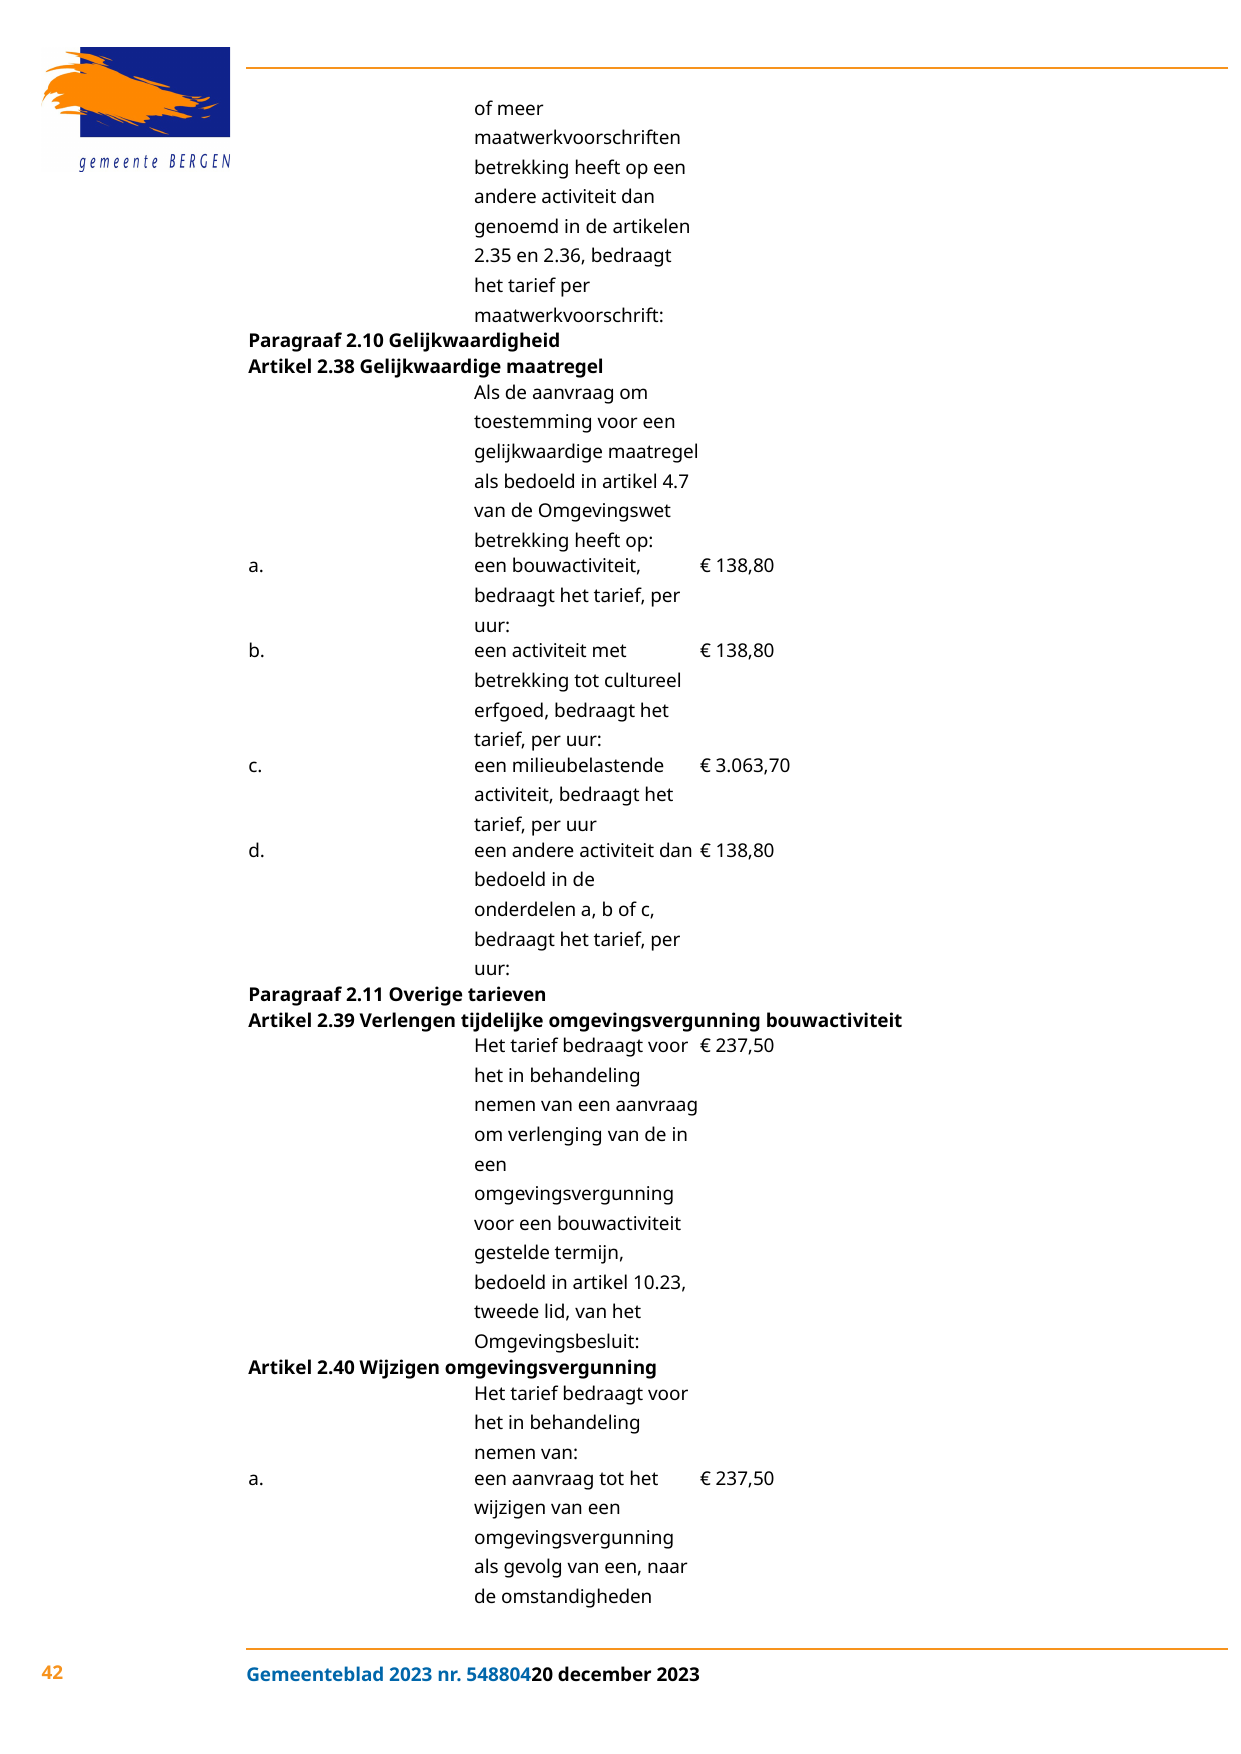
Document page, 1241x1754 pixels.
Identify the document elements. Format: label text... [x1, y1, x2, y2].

table_cell [926, 1465, 1152, 1609]
picture [41, 47, 231, 172]
table_cell € 138,80 [700, 638, 926, 752]
table_cell [926, 353, 1152, 379]
table_cell a. [248, 553, 474, 638]
table_cell b. [248, 638, 474, 752]
table_cell [248, 1380, 474, 1465]
table_cell [926, 752, 1152, 837]
table_cell [926, 95, 1152, 328]
table_cell een aanvraag tot het wijzigen van een omgevingsvergunning als gevolg van een, naar de omstandigheden [474, 1465, 700, 1609]
table_cell c. [248, 752, 474, 837]
table_cell een activiteit met betrekking tot cultureel erfgoed, bedraagt het tarief, per uur: [474, 638, 700, 752]
table_cell [700, 95, 926, 328]
table_cell € 3.063,70 [700, 752, 926, 837]
table_cell [926, 1007, 1152, 1032]
table_cell een andere activiteit dan bedoeld in de onderdelen a, b of c, bedraagt het tarief, per uur: [474, 837, 700, 981]
table_cell € 237,50 [700, 1465, 926, 1609]
table_cell Artikel 2.38 Gelijkwaardige maatregel [248, 353, 926, 379]
table_cell Het tarief bedraagt voor het in behandeling nemen van een aanvraag om verlenging van de in een omgevingsvergunning voor een bouwactiviteit gestelde termijn, bedoeld in artikel 10.23, tweede lid, van het Omgevingsbesluit: [474, 1033, 700, 1354]
table_cell a. [248, 1465, 474, 1609]
table_cell een bouwactiviteit, bedraagt het tarief, per uur: [474, 553, 700, 638]
table_cell Het tarief bedraagt voor het in behandeling nemen van: [474, 1380, 700, 1465]
table_cell [248, 95, 474, 328]
table_cell een milieubelastende activiteit, bedraagt het tarief, per uur [474, 752, 700, 837]
table_cell [926, 837, 1152, 981]
table_cell Als de aanvraag om toestemming voor een gelijkwaardige maatregel als bedoeld in artikel 4.7 van de Omgevingswet betrekking heeft op: [474, 379, 700, 553]
table_cell [926, 1380, 1152, 1465]
table_cell € 138,80 [700, 837, 926, 981]
table_cell Artikel 2.39 Verlengen tijdelijke omgevingsvergunning bouwactiviteit [248, 1007, 926, 1032]
table_cell € 138,80 [700, 553, 926, 638]
table_cell [926, 638, 1152, 752]
table_cell Artikel 2.40 Wijzigen omgevingsvergunning [248, 1354, 926, 1380]
table_cell Paragraaf 2.11 Overige tarieven [248, 981, 1152, 1007]
table_cell Paragraaf 2.10 Gelijkwaardigheid [248, 328, 1152, 353]
table_cell [248, 1033, 474, 1354]
table_cell [700, 379, 926, 553]
table_cell [926, 1033, 1152, 1354]
table_cell [926, 1354, 1152, 1380]
table_cell d. [248, 837, 474, 981]
table_cell [926, 553, 1152, 638]
table_cell [700, 1380, 926, 1465]
table_cell [926, 379, 1152, 553]
table_cell € 237,50 [700, 1033, 926, 1354]
table_cell of meer maatwerkvoorschriften betrekking heeft op een andere activiteit dan genoemd in de artikelen 2.35 en 2.36, bedraagt het tarief per maatwerkvoorschrift: [474, 95, 700, 328]
table_cell [248, 379, 474, 553]
